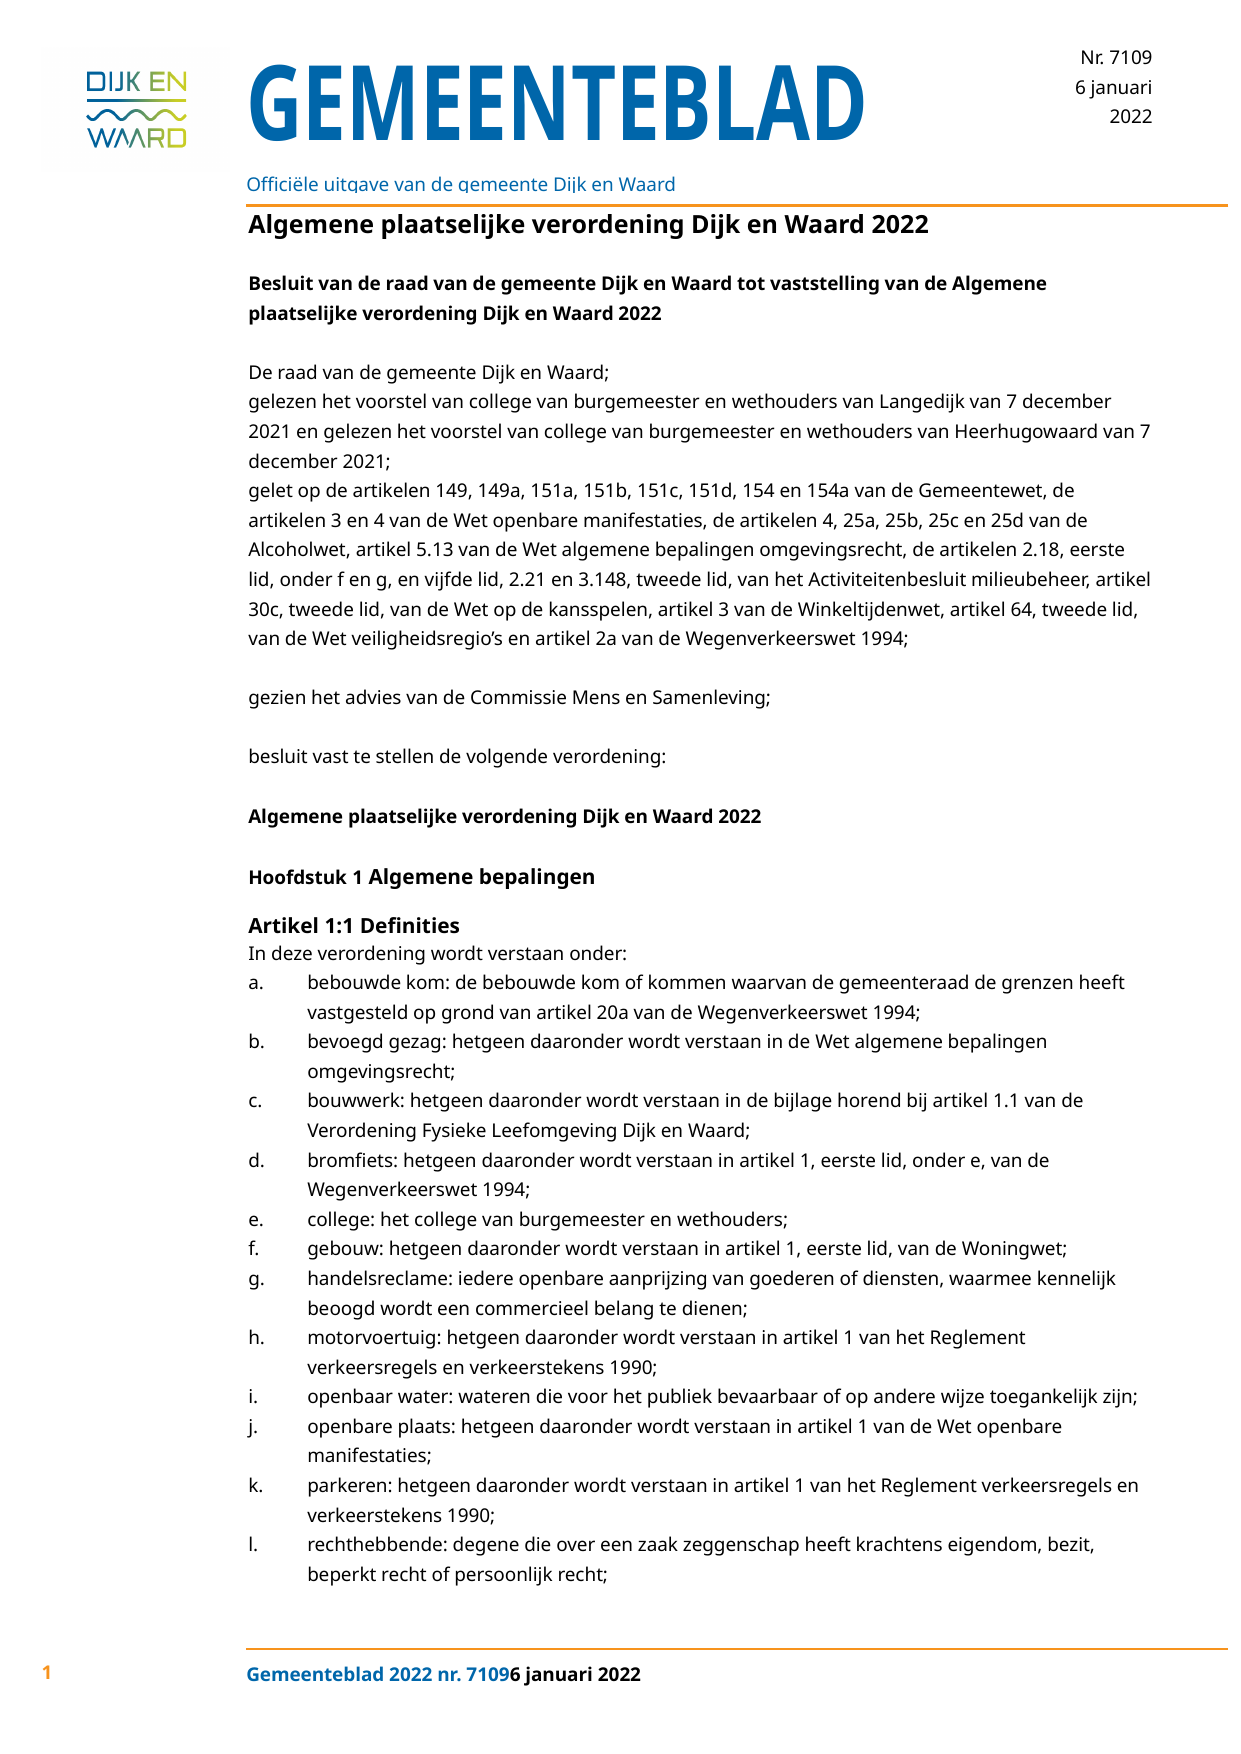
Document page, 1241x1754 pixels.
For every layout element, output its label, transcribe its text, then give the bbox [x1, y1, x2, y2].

list parkeren: hetgeen daaronder wordt verstaan in artikel 1 van het Reglement verkeersregels en verkeerstekens 1990; [248, 1472, 1152, 1527]
list motorvoertuig: hetgeen daaronder wordt verstaan in artikel 1 van het Reglement verkeersregels en verkeerstekens 1990; [248, 1324, 1152, 1379]
list bevoegd gezag: hetgeen daaronder wordt verstaan in de Wet algemene bepalingen omgevingsrecht; [248, 1028, 1152, 1084]
list college: het college van burgemeester en wethouders; [248, 1206, 1152, 1232]
list bouwwerk: hetgeen daaronder wordt verstaan in de bijlage horend bij artikel 1.1 van de Verordening Fysieke Leefomgeving Dijk en Waard; [248, 1088, 1152, 1143]
list bebouwde kom: de bebouwde kom of kommen waarvan de gemeenteraad de grenzen heeft vastgesteld op grond van artikel 20a van de Wegenverkeerswet 1994; [248, 969, 1152, 1024]
list bromfiets: hetgeen daaronder wordt verstaan in artikel 1, eerste lid, onder e, van de Wegenverkeerswet 1994; [248, 1147, 1152, 1202]
list gebouw: hetgeen daaronder wordt verstaan in artikel 1, eerste lid, van de Woningwet; [248, 1236, 1152, 1261]
text Artikel 1:1 Definities [248, 911, 1152, 940]
list openbare plaats: hetgeen daaronder wordt verstaan in artikel 1 van de Wet openbare manifestaties; [248, 1413, 1152, 1468]
text De raad van de gemeente Dijk en Waard; [248, 359, 1152, 385]
text Hoofdstuk 1 Algemene bepalingen [248, 862, 1152, 890]
text Algemene plaatselijke verordening Dijk en Waard 2022 [248, 207, 1152, 241]
text besluit vast te stellen de volgende verordening: [248, 744, 1152, 769]
list openbaar water: wateren die voor het publiek bevaarbaar of op andere wijze toegankelijk zijn; [248, 1383, 1152, 1409]
text In deze verordening wordt verstaan onder: [248, 940, 1152, 965]
list handelsreclame: iedere openbare aanprijzing van goederen of diensten, waarmee kennelijk beoogd wordt een commercieel belang te dienen; [248, 1265, 1152, 1320]
text gelet op de artikelen 149, 149a, 151a, 151b, 151c, 151d, 154 en 154a van de Gemeentewet, de artikelen 3 en 4 van de Wet openbare manifestaties, de artikelen 4, 25a, 25b, 25c en 25d van de Alcoholwet, artikel 5.13 van de Wet algemene bepalingen omgevingsrecht, de artikelen 2.18, eerste lid, onder f en g, en vijfde lid, 2.21 en 3.148, tweede lid, van het Activiteitenbesluit milieubeheer, artikel 30c, tweede lid, van de Wet op de kansspelen, artikel 3 van de Winkeltijdenwet, artikel 64, tweede lid, van de Wet veiligheidsregio’s en artikel 2a van de Wegenverkeerswet 1994; [248, 477, 1152, 651]
picture [41, 47, 231, 172]
text Besluit van de raad van de gemeente Dijk en Waard tot vaststelling van de Algemene plaatselijke verordening Dijk en Waard 2022 [248, 270, 1152, 326]
list rechthebbende: degene die over een zaak zeggenschap heeft krachtens eigendom, bezit, beperkt recht of persoonlijk recht; [248, 1531, 1152, 1587]
text gelezen het voorstel van college van burgemeester en wethouders van Langedijk van 7 december 2021 en gelezen het voorstel van college van burgemeester en wethouders van Heerhugowaard van 7 december 2021; [248, 389, 1152, 473]
text Algemene plaatselijke verordening Dijk en Waard 2022 [248, 803, 1152, 828]
text gezien het advies van de Commissie Mens en Samenleving; [248, 684, 1152, 710]
